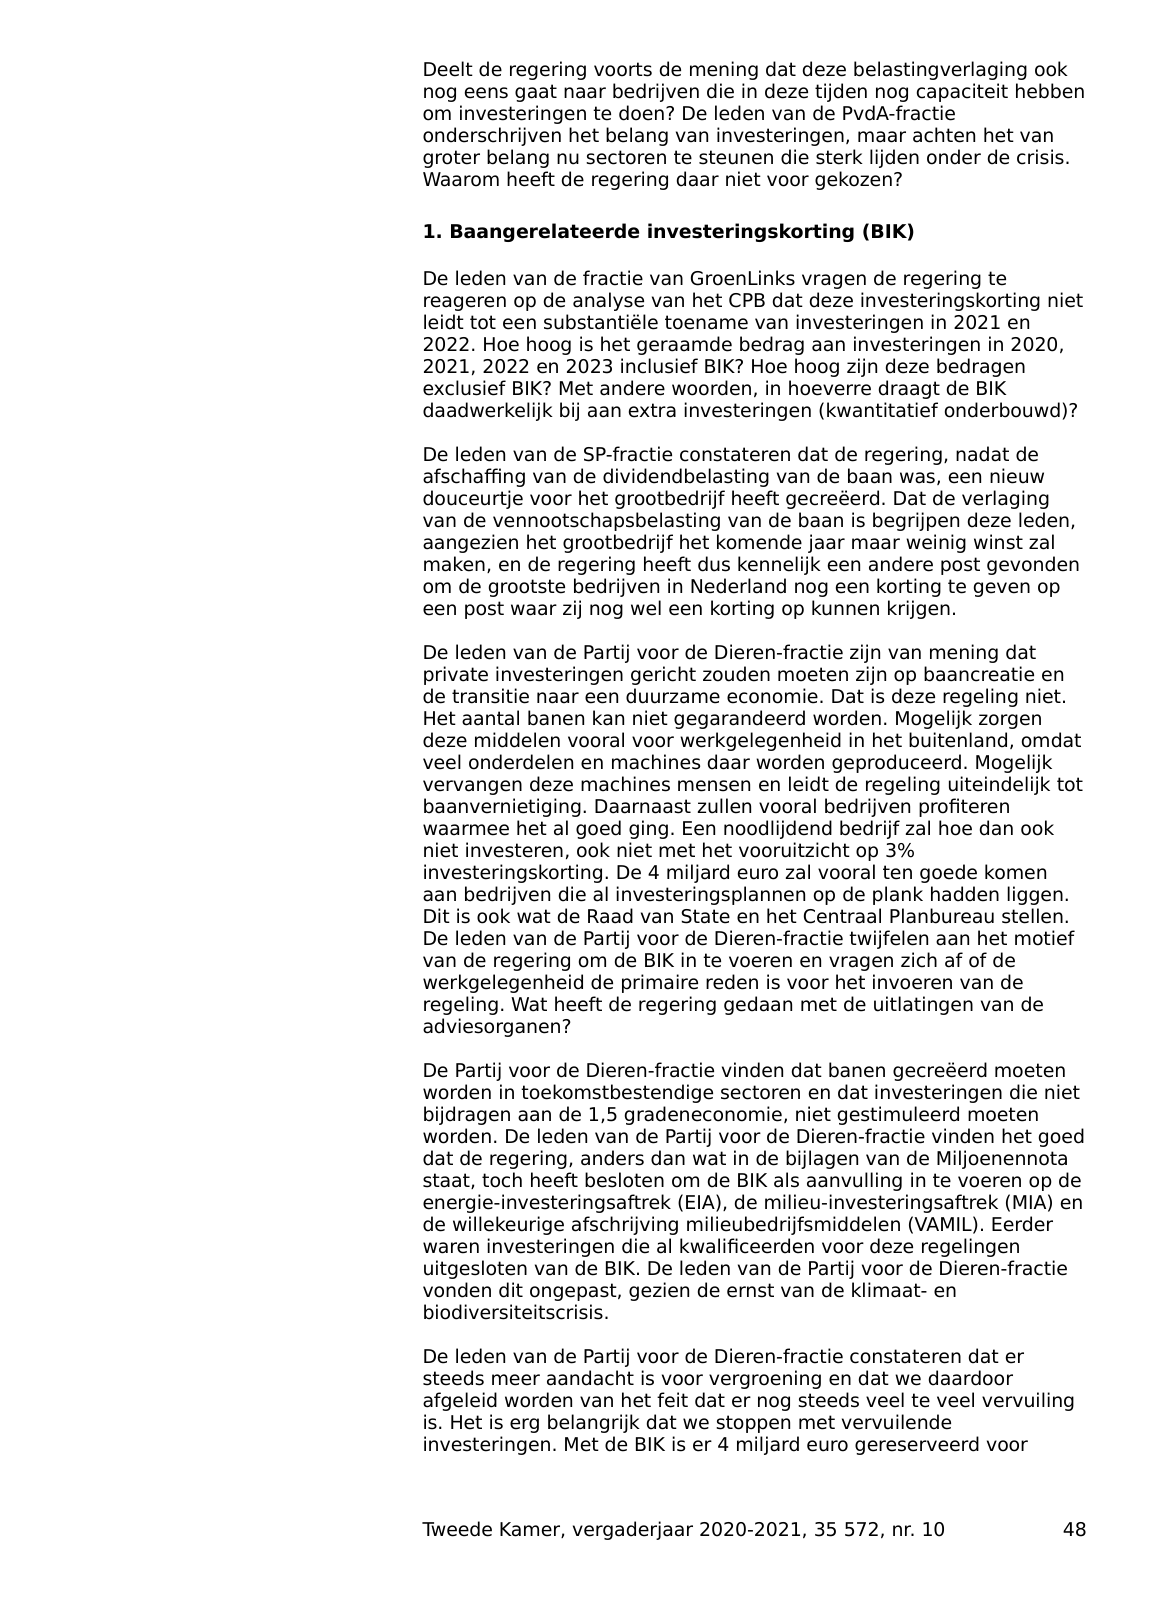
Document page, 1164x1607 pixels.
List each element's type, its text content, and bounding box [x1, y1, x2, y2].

text Deelt de regering voorts de mening dat deze belastingverlaging ook nog eens gaat naar bedrijven die in deze tijden nog capaciteit hebben om investeringen te doen? De leden van de PvdA-fractie onderschrijven het belang van investeringen, maar achten het van groter belang nu sectoren te steunen die sterk lijden onder de crisis. Waarom heeft de regering daar niet voor gekozen? [422, 59, 1087, 191]
text De leden van de SP-fractie constateren dat de regering, nadat de afschaffing van de dividendbelasting van de baan was, een nieuw douceurtje voor het grootbedrijf heeft gecreëerd. Dat de verlaging van de vennootschapsbelasting van de baan is begrijpen deze leden, aangezien het grootbedrijf het komende jaar maar weinig winst zal maken, en de regering heeft dus kennelijk een andere post gevonden om de grootste bedrijven in Nederland nog een korting te geven op een post waar zij nog wel een korting op kunnen krijgen. [422, 444, 1087, 620]
text De Partij voor de Dieren-fractie vinden dat banen gecreëerd moeten worden in toekomstbestendige sectoren en dat investeringen die niet bijdragen aan de 1,5 gradeneconomie, niet gestimuleerd moeten worden. De leden van de Partij voor de Dieren-fractie vinden het goed dat de regering, anders dan wat in de bijlagen van de Miljoenennota staat, toch heeft besloten om de BIK als aanvulling in te voeren op de energie-investeringsaftrek (EIA), de milieu-investeringsaftrek (MIA) en de willekeurige afschrijving milieubedrijfsmiddelen (VAMIL). Eerder waren investeringen die al kwalificeerden voor deze regelingen uitgesloten van de BIK. De leden van de Partij voor de Dieren-fractie vonden dit ongepast, gezien de ernst van de klimaat- en biodiversiteitscrisis. [422, 1060, 1087, 1323]
subtitle 1. Baangerelateerde investeringskorting (BIK) [422, 221, 1087, 243]
text De leden van de Partij voor de Dieren-fractie constateren dat er steeds meer aandacht is voor vergroening en dat we daardoor afgeleid worden van het feit dat er nog steeds veel te veel vervuiling is. Het is erg belangrijk dat we stoppen met vervuilende investeringen. Met de BIK is er 4 miljard euro gereserveerd voor [422, 1346, 1087, 1456]
text De leden van de fractie van GroenLinks vragen de regering te reageren op de analyse van het CPB dat deze investeringskorting niet leidt tot een substantiële toename van investeringen in 2021 en 2022. Hoe hoog is het geraamde bedrag aan investeringen in 2020, 2021, 2022 en 2023 inclusief BIK? Hoe hoog zijn deze bedragen exclusief BIK? Met andere woorden, in hoeverre draagt de BIK daadwerkelijk bij aan extra investeringen (kwantitatief onderbouwd)? [422, 268, 1087, 422]
text De leden van de Partij voor de Dieren-fractie zijn van mening dat private investeringen gericht zouden moeten zijn op baancreatie en de transitie naar een duurzame economie. Dat is deze regeling niet. Het aantal banen kan niet gegarandeerd worden. Mogelijk zorgen deze middelen vooral voor werkgelegenheid in het buitenland, omdat veel onderdelen en machines daar worden geproduceerd. Mogelijk vervangen deze machines mensen en leidt de regeling uiteindelijk tot baanvernietiging. Daarnaast zullen vooral bedrijven profiteren waarmee het al goed ging. Een noodlijdend bedrijf zal hoe dan ook niet investeren, ook niet met het vooruitzicht op 3% investeringskorting. De 4 miljard euro zal vooral ten goede komen aan bedrijven die al investeringsplannen op de plank hadden liggen. Dit is ook wat de Raad van State en het Centraal Planbureau stellen. De leden van de Partij voor de Dieren-fractie twijfelen aan het motief van de regering om de BIK in te voeren en vragen zich af of de werkgelegenheid de primaire reden is voor het invoeren van de regeling. Wat heeft de regering gedaan met de uitlatingen van de adviesorganen? [422, 642, 1087, 1038]
